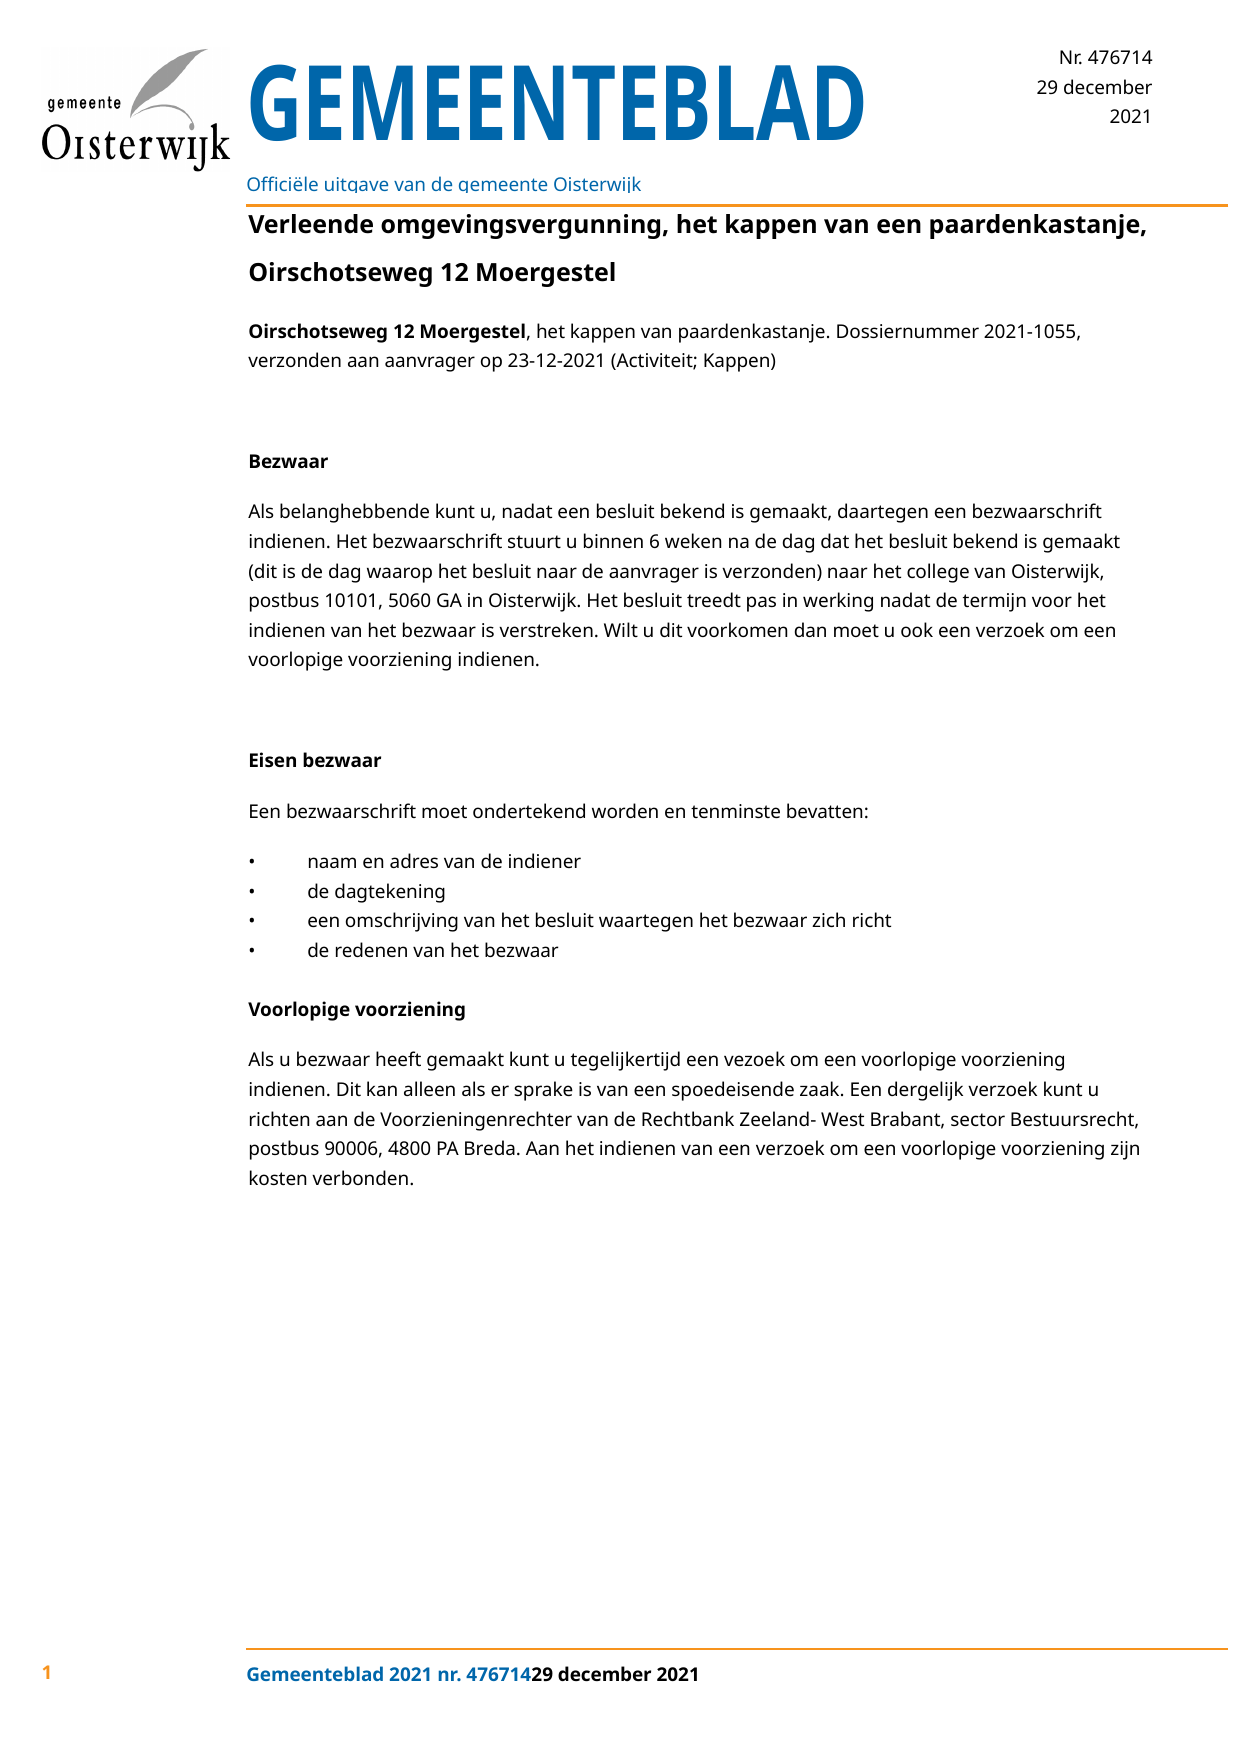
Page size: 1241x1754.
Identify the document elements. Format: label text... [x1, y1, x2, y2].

text Voorlopige voorziening [248, 996, 1152, 1022]
text Oirschotseweg 12 Moergestel, het kappen van paardenkastanje. Dossiernummer 2021-1055, verzonden aan aanvrager op 23-12-2021 (Activiteit; Kappen) [248, 318, 1152, 373]
list naam en adres van de indiener [248, 848, 1152, 874]
text Een bezwaarschrift moet ondertekend worden en tenminste bevatten: [248, 798, 1152, 824]
list de redenen van het bezwaar [248, 937, 1152, 963]
list een omschrijving van het besluit waartegen het bezwaar zich richt [248, 907, 1152, 933]
text Eisen bezwaar [248, 747, 1152, 773]
text Als belanghebbende kunt u, nadat een besluit bekend is gemaakt, daartegen een bezwaarschrift indienen. Het bezwaarschrift stuurt u binnen 6 weken na de dag dat het besluit bekend is gemaakt (dit is de dag waarop het besluit naar de aanvrager is verzonden) naar het college van Oisterwijk, postbus 10101, 5060 GA in Oisterwijk. Het besluit treedt pas in werking nadat de termijn voor het indienen van het bezwaar is verstreken. Wilt u dit voorkomen dan moet u ook een verzoek om een voorlopige voorziening indienen. [248, 499, 1152, 672]
text Bezwaar [248, 448, 1152, 474]
text Verleende omgevingsvergunning, het kappen van een paardenkastanje, Oirschotseweg 12 Moergestel [248, 207, 1152, 288]
picture [41, 47, 231, 172]
text Als u bezwaar heeft gemaakt kunt u tegelijkertijd een vezoek om een voorlopige voorziening indienen. Dit kan alleen als er sprake is van een spoedeisende zaak. Een dergelijk verzoek kunt u richten aan de Voorzieningenrechter van de Rechtbank Zeeland- West Brabant, sector Bestuursrecht, postbus 90006, 4800 PA Breda. Aan het indienen van een verzoek om een voorlopige voorziening zijn kosten verbonden. [248, 1047, 1152, 1191]
list de dagtekening [248, 878, 1152, 904]
